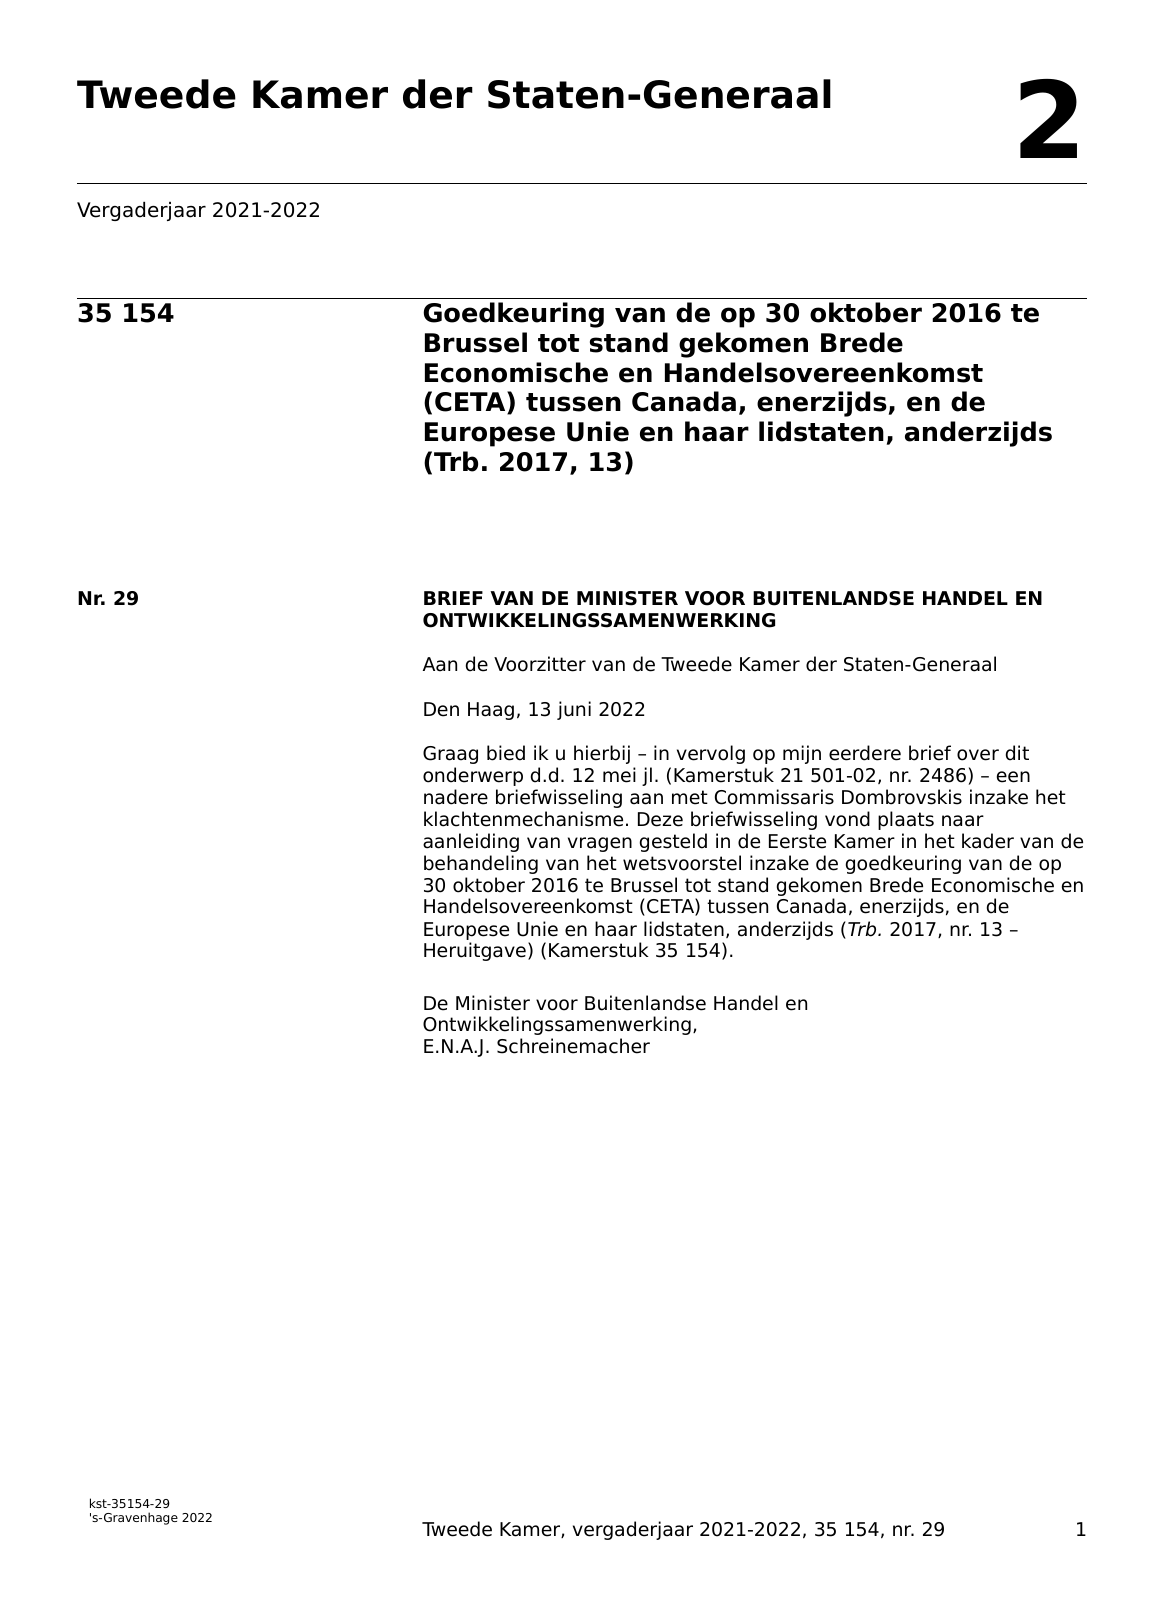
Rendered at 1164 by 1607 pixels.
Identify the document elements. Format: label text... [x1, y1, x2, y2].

text kst-35154-29 [88, 1497, 323, 1511]
table_cell Vergaderjaar 2021-2022 [77, 184, 1087, 298]
text Graag bied ik u hierbij – in vervolg op mijn eerdere brief over dit onderwerp d.d. 12 mei jl. (Kamerstuk 21 501-02, nr. 2486) – een nadere briefwisseling aan met Commissaris Dombrovskis inzake het klachtenmechanisme. Deze briefwisseling vond plaats naar aanleiding van vragen gesteld in de Eerste Kamer in het kader van de behandeling van het wetsvoorstel inzake de goedkeuring van de op 30 oktober 2016 te Brussel tot stand gekomen Brede Economische en Handelsovereenkomst (CETA) tussen Canada, enerzijds, en de Europese Unie en haar lidstaten, anderzijds (Trb. 2017, nr. 13 – Heruitgave) (Kamerstuk 35 154). [422, 743, 1087, 962]
table_header Tweede Kamer der Staten-Generaal [77, 59, 886, 183]
text De Minister voor Buitenlandse Handel en Ontwikkelingssamenwerking, E.N.A.J. Schreinemacher [422, 992, 1087, 1058]
subtitle Nr. 29 BRIEF VAN DE MINISTER VOOR BUITENLANDSE HANDEL EN ONTWIKKELINGSSAMENWERKING [77, 588, 1087, 632]
table_header 2 [886, 59, 1087, 183]
text Den Haag, 13 juni 2022 [422, 698, 1087, 720]
text 's-Gravenhage 2022 [88, 1511, 323, 1525]
subtitle 35 154 Goedkeuring van de op 30 oktober 2016 te Brussel tot stand gekomen Brede Economische en Handelsovereenkomst (CETA) tussen Canada, enerzijds, en de Europese Unie en haar lidstaten, anderzijds (Trb. 2017, 13) [77, 299, 1087, 477]
text Aan de Voorzitter van de Tweede Kamer der Staten-Generaal [422, 654, 1087, 676]
